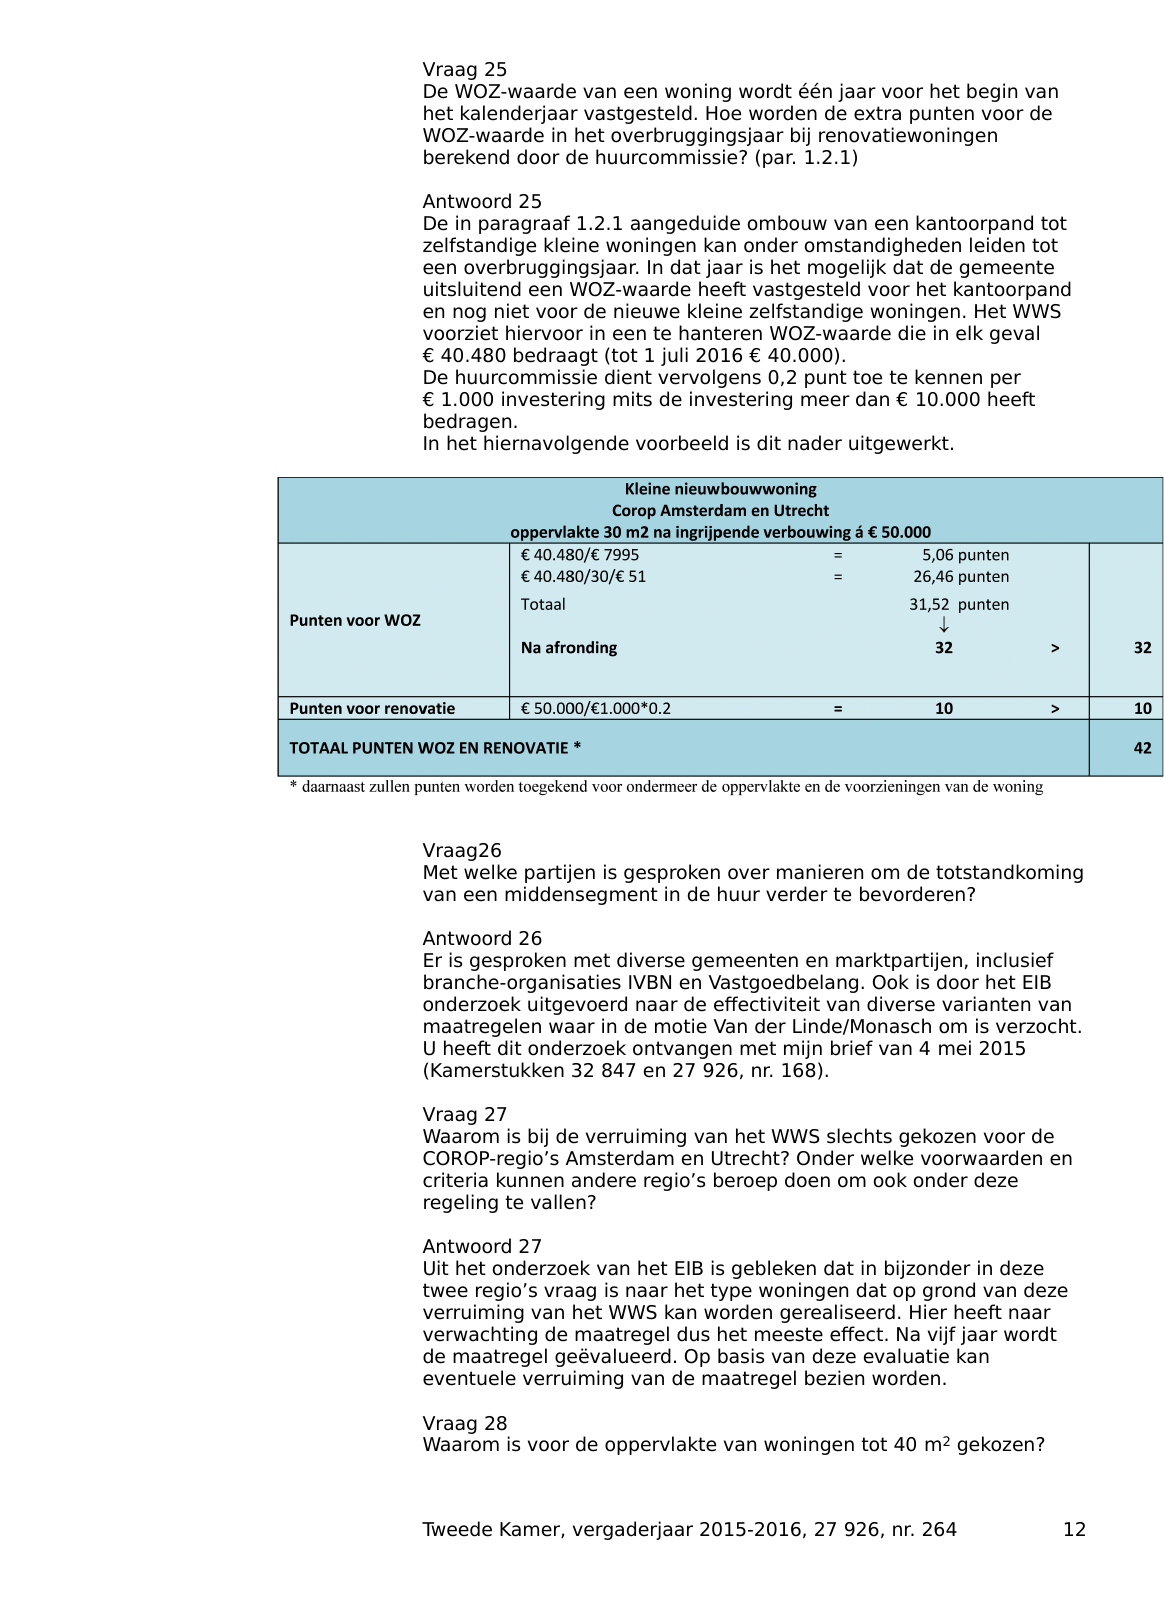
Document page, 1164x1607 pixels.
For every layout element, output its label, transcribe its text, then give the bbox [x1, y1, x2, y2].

text Antwoord 26 [422, 928, 1087, 950]
text Vraag 28 [422, 1412, 1087, 1434]
text Waarom is voor de oppervlakte van woningen tot 40 m2 gekozen? [422, 1434, 1087, 1456]
text De in paragraaf 1.2.1 aangeduide ombouw van een kantoorpand tot zelfstandige kleine woningen kan onder omstandigheden leiden tot een overbruggingsjaar. In dat jaar is het mogelijk dat de gemeente uitsluitend een WOZ-waarde heeft vastgesteld voor het kantoorpand en nog niet voor de nieuwe kleine zelfstandige woningen. Het WWS voorziet hiervoor in een te hanteren WOZ-waarde die in elk geval € 40.480 bedraagt (tot 1 juli 2016 € 40.000). [422, 213, 1087, 367]
text De WOZ-waarde van een woning wordt één jaar voor het begin van het kalenderjaar vastgesteld. Hoe worden de extra punten voor de WOZ-waarde in het overbruggingsjaar bij renovatiewoningen berekend door de huurcommissie? (par. 1.2.1) [422, 81, 1087, 169]
text De huurcommissie dient vervolgens 0,2 punt toe te kennen per € 1.000 investering mits de investering meer dan € 10.000 heeft bedragen. [422, 367, 1087, 433]
text Uit het onderzoek van het EIB is gebleken dat in bijzonder in deze twee regio’s vraag is naar het type woningen dat op grond van deze verruiming van het WWS kan worden gerealiseerd. Hier heeft naar verwachting de maatregel dus het meeste effect. Na vijf jaar wordt de maatregel geëvalueerd. Op basis van deze evaluatie kan eventuele verruiming van de maatregel bezien worden. [422, 1258, 1087, 1390]
text Waarom is bij de verruiming van het WWS slechts gekozen voor de COROP-regio’s Amsterdam en Utrecht? Onder welke voorwaarden en criteria kunnen andere regio’s beroep doen om ook onder deze regeling te vallen? [422, 1126, 1087, 1214]
text Antwoord 27 [422, 1236, 1087, 1258]
text Vraag 27 [422, 1104, 1087, 1126]
text Vraag26 [422, 840, 1087, 862]
text Er is gesproken met diverse gemeenten en marktpartijen, inclusief branche-organisaties IVBN en Vastgoedbelang. Ook is door het EIB onderzoek uitgevoerd naar de effectiviteit van diverse varianten van maatregelen waar in de motie Van der Linde/Monasch om is verzocht. U heeft dit onderzoek ontvangen met mijn brief van 4 mei 2015 (Kamerstukken 32 847 en 27 926, nr. 168). [422, 950, 1087, 1082]
text Antwoord 25 [422, 191, 1087, 213]
picture [277, 477, 1164, 796]
text Vraag 25 [422, 59, 1087, 81]
text In het hiernavolgende voorbeeld is dit nader uitgewerkt. [422, 433, 1087, 455]
text Met welke partijen is gesproken over manieren om de totstandkoming van een middensegment in de huur verder te bevorderen? [422, 862, 1087, 906]
